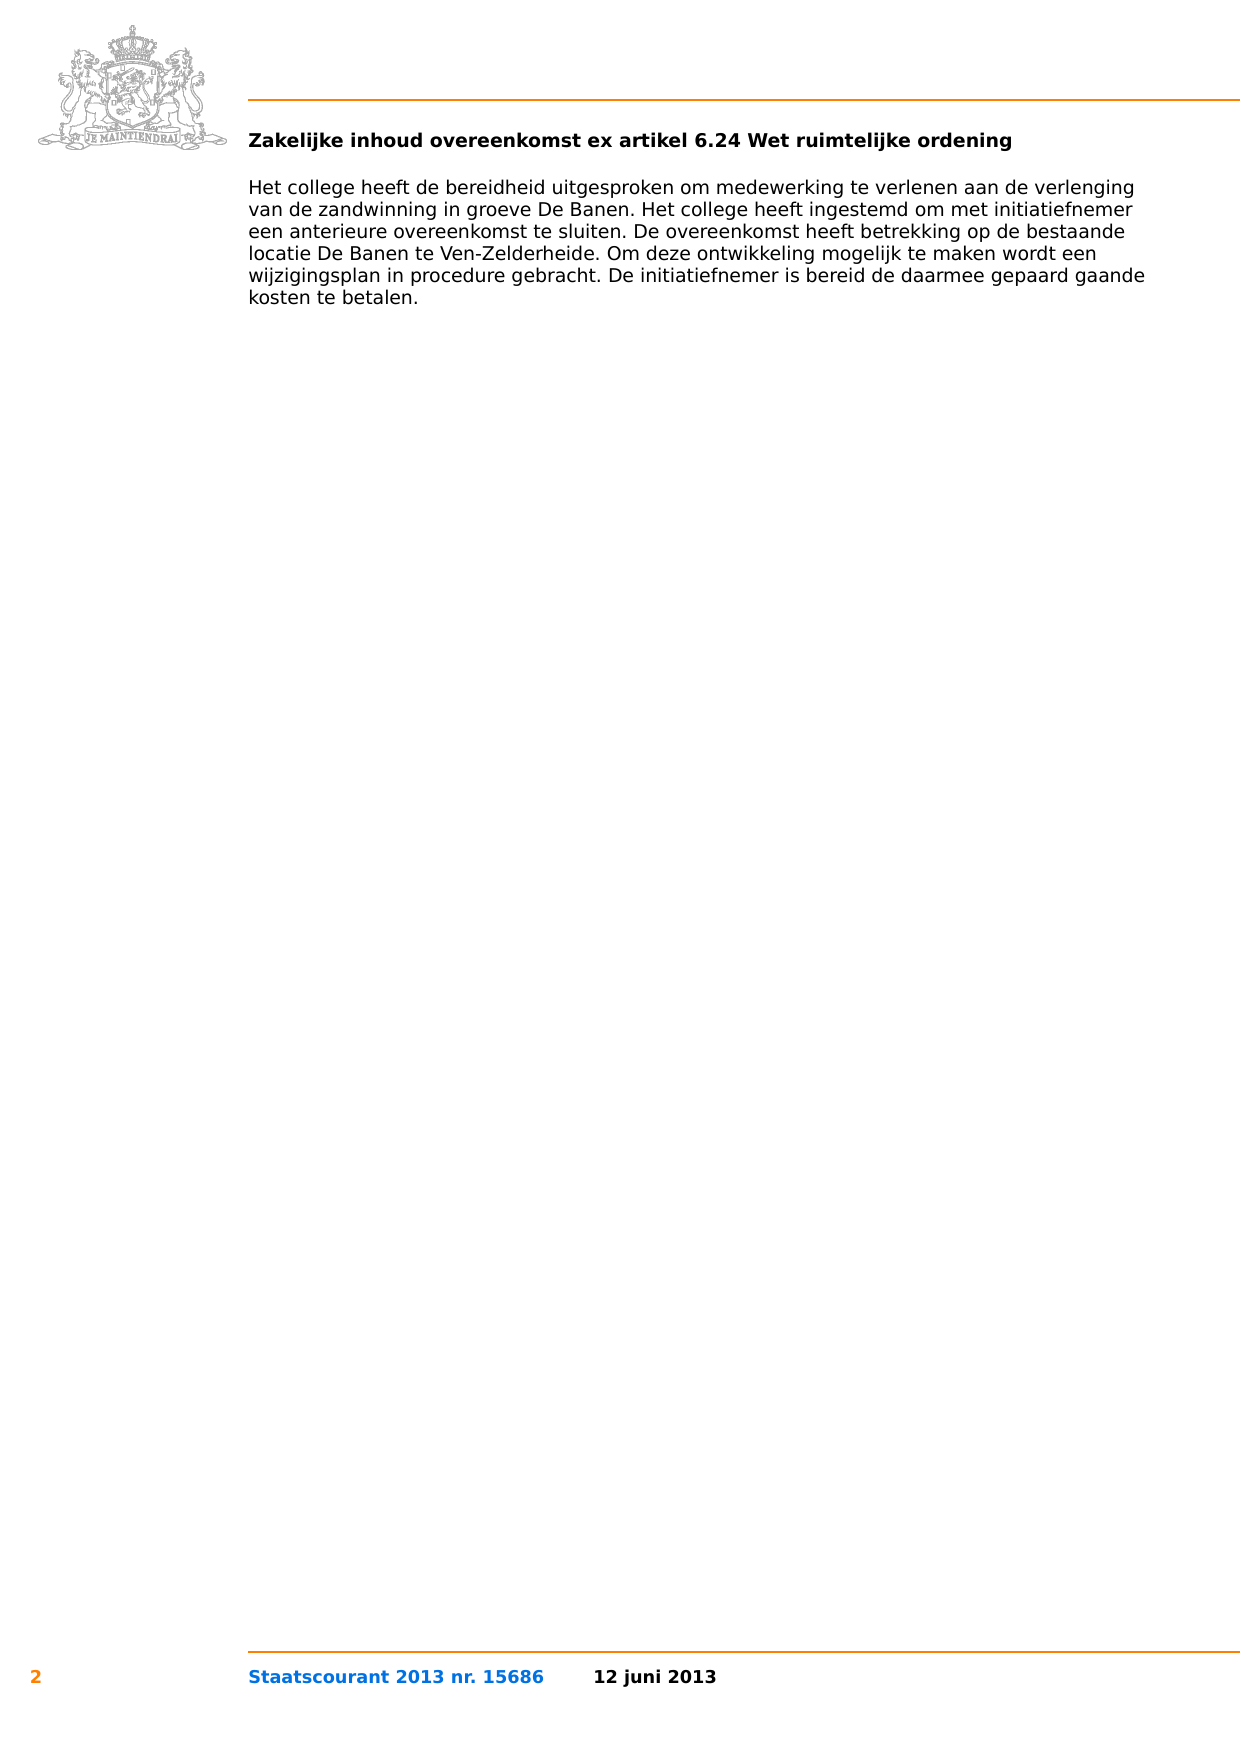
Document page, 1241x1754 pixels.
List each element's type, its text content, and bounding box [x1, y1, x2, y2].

subtitle Zakelijke inhoud overeenkomst ex artikel 6.24 Wet ruimtelijke ordening [248, 130, 1163, 152]
picture [38, 25, 227, 150]
text Het college heeft de bereidheid uitgesproken om medewerking te verlenen aan de verlenging van de zandwinning in groeve De Banen. Het college heeft ingestemd om met initiatiefnemer een anterieure overeenkomst te sluiten. De overeenkomst heeft betrekking op de bestaande locatie De Banen te Ven-Zelderheide. Om deze ontwikkeling mogelijk te maken wordt een wijzigingsplan in procedure gebracht. De initiatiefnemer is bereid de daarmee gepaard gaande kosten te betalen. [248, 177, 1163, 309]
